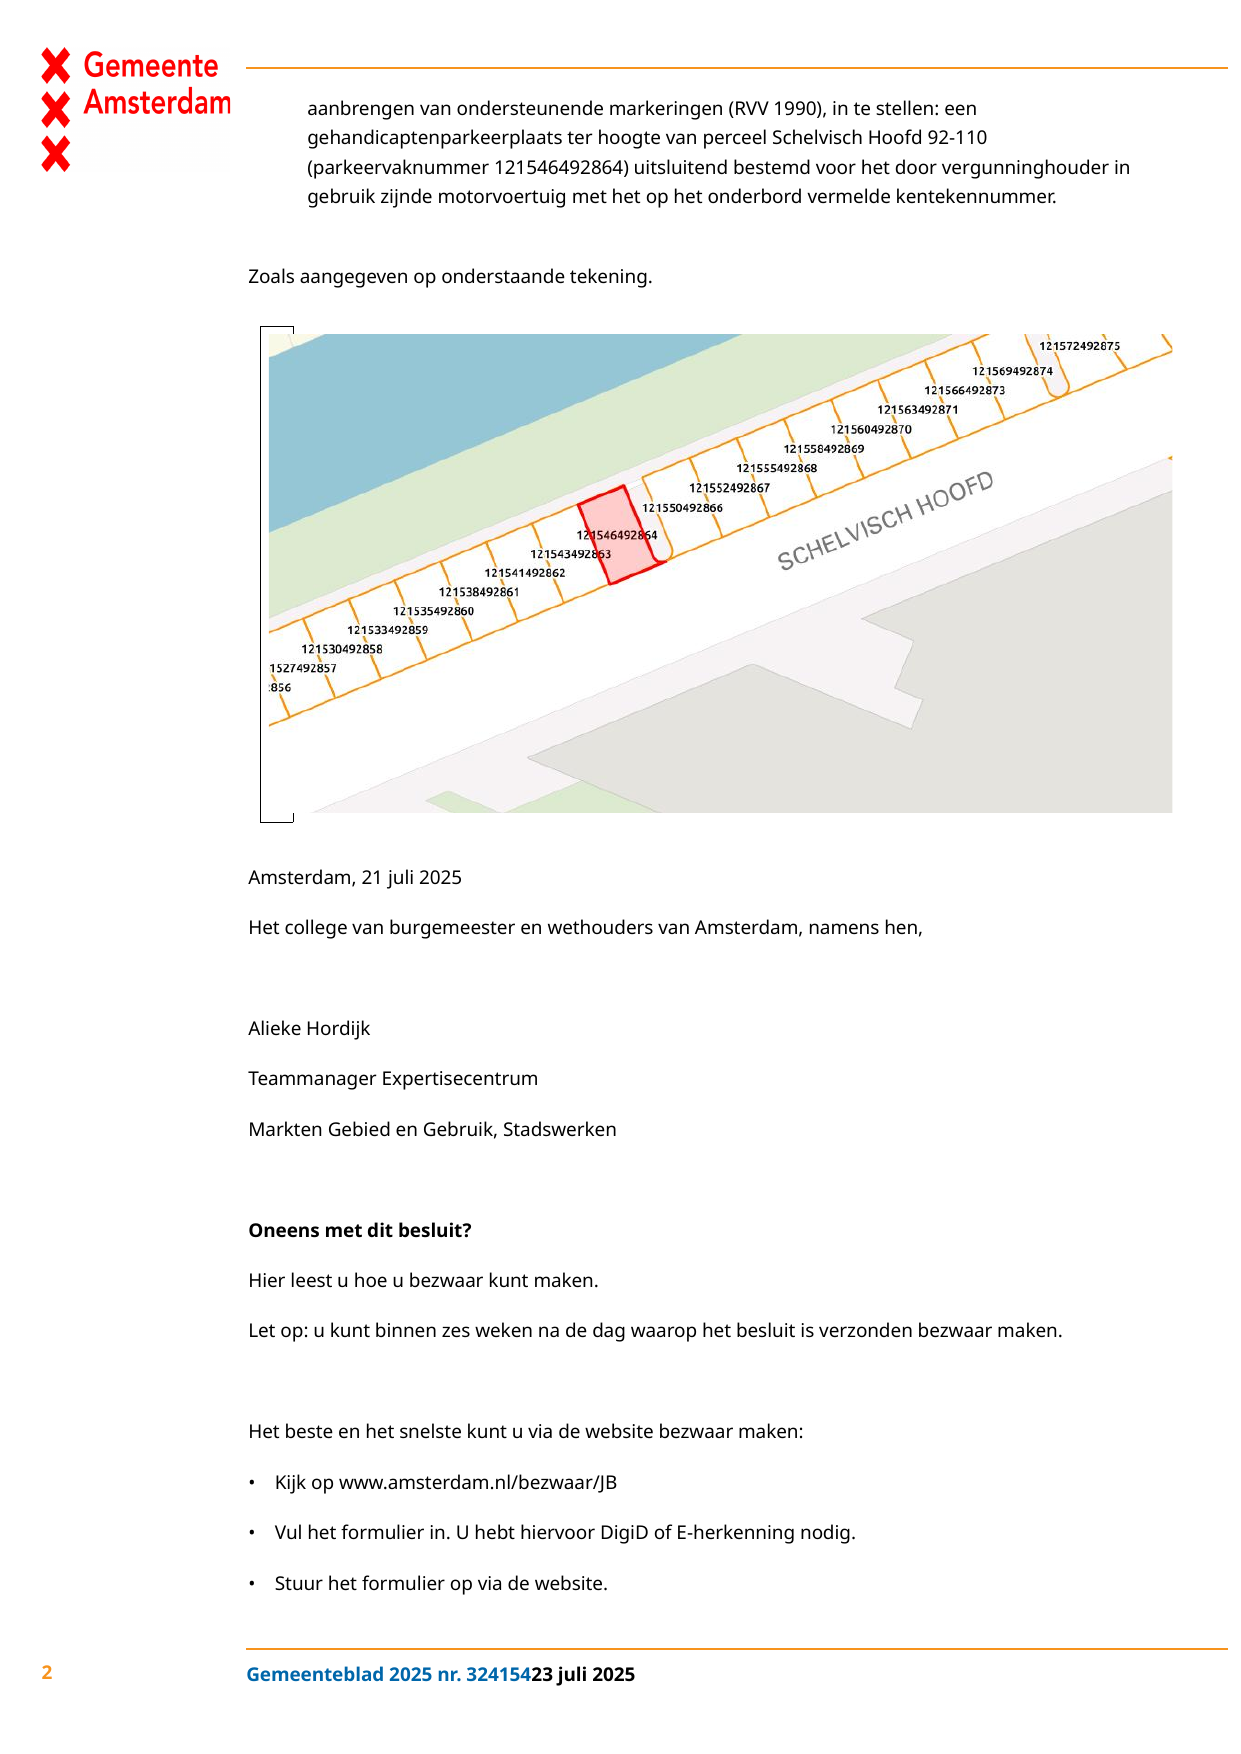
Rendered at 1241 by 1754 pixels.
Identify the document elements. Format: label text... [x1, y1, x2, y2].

list aanbrengen van ondersteunende markeringen (RVV 1990), in te stellen: een gehandicaptenparkeerplaats ter hoogte van perceel Schelvisch Hoofd 92-110 (parkeervaknummer 121546492864) uitsluitend bestemd voor het door vergunninghouder in gebruik zijnde motorvoertuig met het op het onderbord vermelde kentekennummer. [248, 95, 1152, 209]
text Zoals aangegeven op onderstaande tekening. [248, 263, 1152, 289]
text Het college van burgemeester en wethouders van Amsterdam, namens hen, [248, 914, 1152, 940]
text • Kijk op www.amsterdam.nl/bezwaar/JB [248, 1469, 1152, 1494]
picture [268, 334, 1173, 813]
picture [41, 47, 231, 172]
text Amsterdam, 21 juli 2025 [248, 864, 1152, 889]
text Alieke Hordijk [248, 1015, 1152, 1041]
text • Vul het formulier in. U hebt hiervoor DigiD of E-herkenning nodig. [248, 1519, 1152, 1545]
text Teammanager Expertisecentrum [248, 1066, 1152, 1091]
text Oneens met dit besluit? [248, 1217, 1152, 1242]
text Markten Gebied en Gebruik, Stadswerken [248, 1116, 1152, 1142]
text Het beste en het snelste kunt u via de website bezwaar maken: [248, 1418, 1152, 1444]
text Hier leest u hoe u bezwaar kunt maken. [248, 1267, 1152, 1293]
text • Stuur het formulier op via de website. [248, 1570, 1152, 1595]
text Let op: u kunt binnen zes weken na de dag waarop het besluit is verzonden bezwaar maken. [248, 1318, 1152, 1343]
